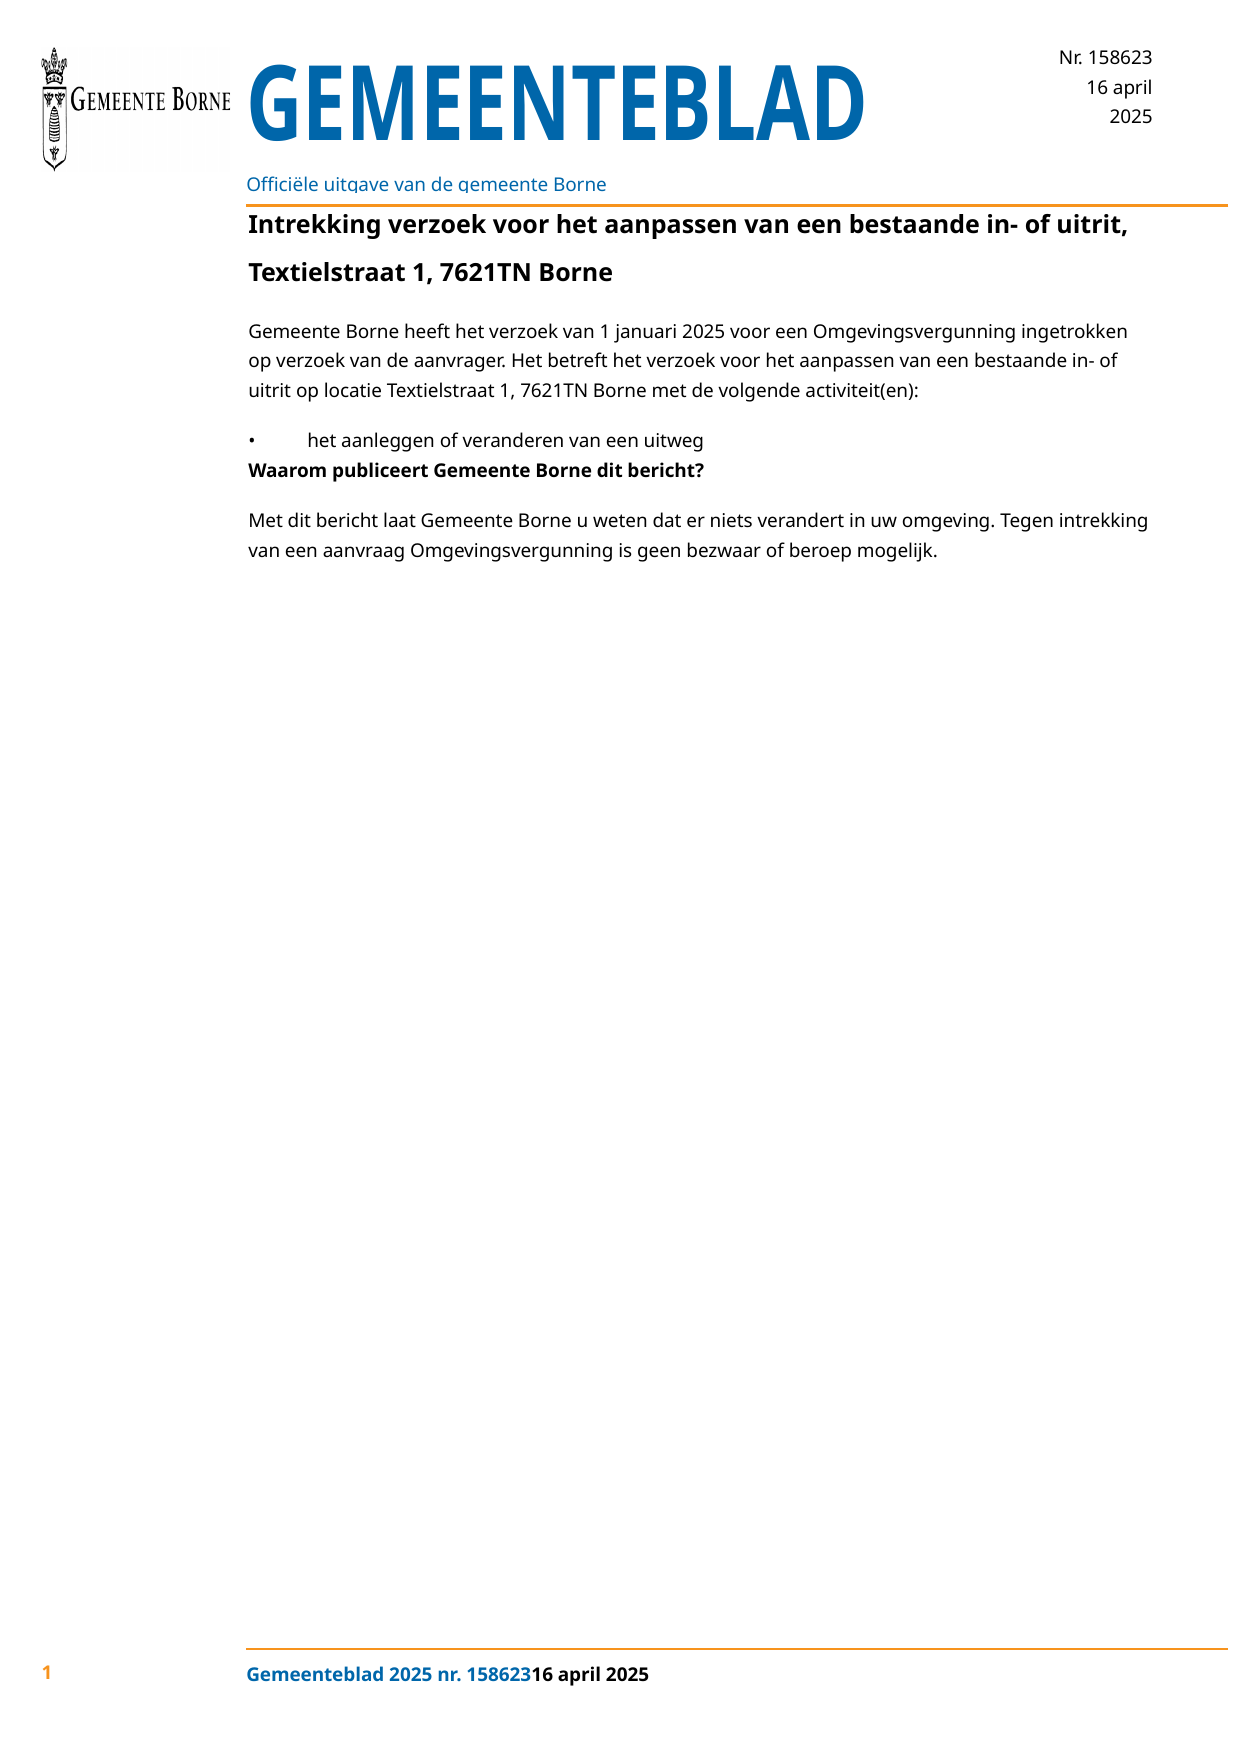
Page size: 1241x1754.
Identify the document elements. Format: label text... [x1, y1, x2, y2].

text Intrekking verzoek voor het aanpassen van een bestaande in- of uitrit, Textielstraat 1, 7621TN Borne [248, 207, 1152, 288]
text Gemeente Borne heeft het verzoek van 1 januari 2025 voor een Omgevingsvergunning ingetrokken op verzoek van de aanvrager. Het betreft het verzoek voor het aanpassen van een bestaande in- of uitrit op locatie Textielstraat 1, 7621TN Borne met de volgende activiteit(en): [248, 318, 1152, 403]
text Met dit bericht laat Gemeente Borne u weten dat er niets verandert in uw omgeving. Tegen intrekking van een aanvraag Omgevingsvergunning is geen bezwaar of beroep mogelijk. [248, 507, 1152, 563]
text Waarom publiceert Gemeente Borne dit bericht? [248, 457, 1152, 483]
picture [41, 47, 231, 172]
list het aanleggen of veranderen van een uitweg [248, 427, 1152, 453]
